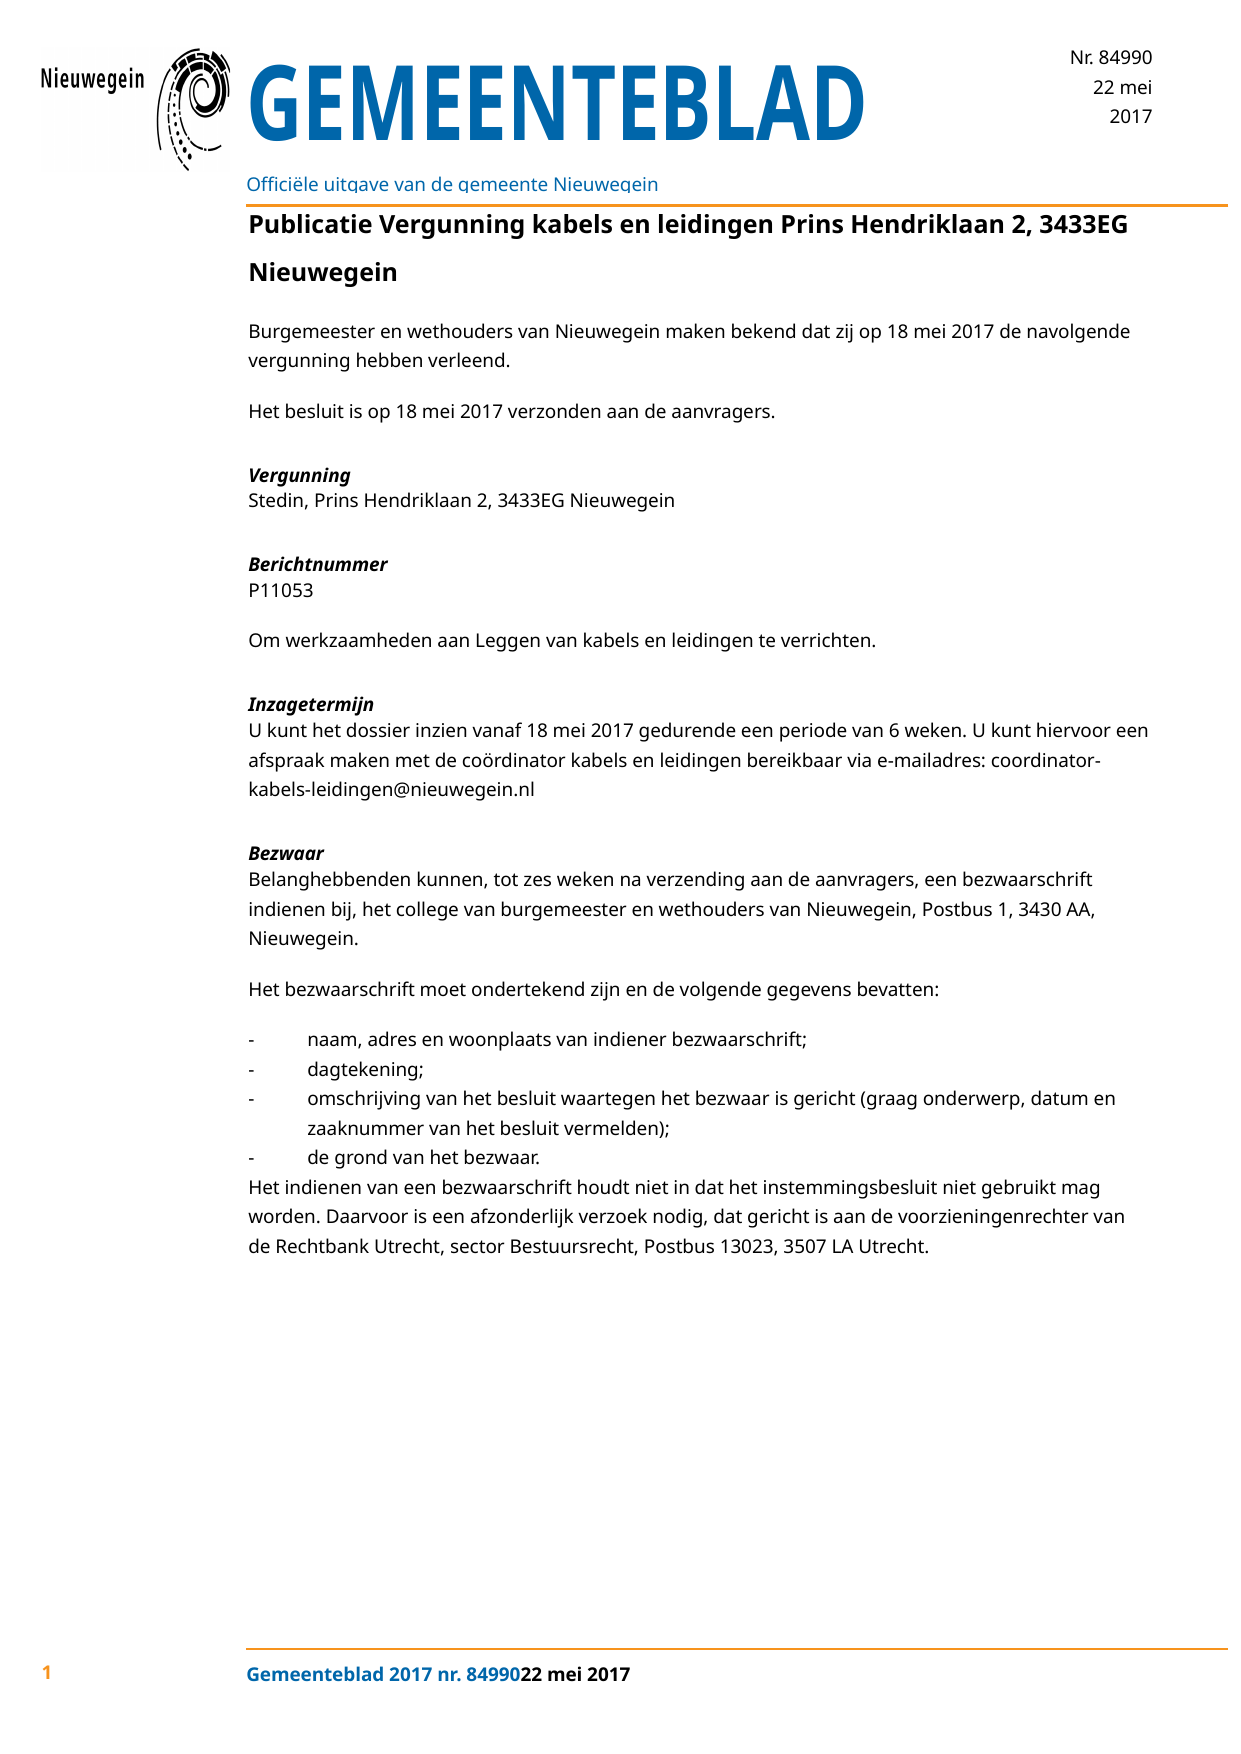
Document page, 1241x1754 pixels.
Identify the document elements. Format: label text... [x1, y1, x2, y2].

list dagtekening; [248, 1056, 1152, 1082]
text Publicatie Vergunning kabels en leidingen Prins Hendriklaan 2, 3433EG Nieuwegein [248, 207, 1152, 288]
text Het bezwaarschrift moet ondertekend zijn en de volgende gegevens bevatten: [248, 976, 1152, 1002]
list de grond van het bezwaar. [248, 1144, 1152, 1170]
text Stedin, Prins Hendriklaan 2, 3433EG Nieuwegein [248, 488, 1152, 513]
list omschrijving van het besluit waartegen het bezwaar is gericht (graag onderwerp, datum en zaaknummer van het besluit vermelden); [248, 1085, 1152, 1141]
text Het besluit is op 18 mei 2017 verzonden aan de aanvragers. [248, 398, 1152, 424]
list naam, adres en woonplaats van indiener bezwaarschrift; [248, 1026, 1152, 1052]
text Burgemeester en wethouders van Nieuwegein maken bekend dat zij op 18 mei 2017 de navolgende vergunning hebben verleend. [248, 318, 1152, 373]
text Berichtnummer [248, 552, 1152, 577]
text Inzagetermijn [248, 692, 1152, 717]
text U kunt het dossier inzien vanaf 18 mei 2017 gedurende een periode van 6 weken. U kunt hiervoor een afspraak maken met de coördinator kabels en leidingen bereikbaar via e-mailadres: coordinator-kabels-leidingen@nieuwegein.nl [248, 717, 1152, 802]
text Het indienen van een bezwaarschrift houdt niet in dat het instemmingsbesluit niet gebruikt mag worden. Daarvoor is een afzonderlijk verzoek nodig, dat gericht is aan de voorzieningenrechter van de Rechtbank Utrecht, sector Bestuursrecht, Postbus 13023, 3507 LA Utrecht. [248, 1174, 1152, 1259]
text Om werkzaamheden aan Leggen van kabels en leidingen te verrichten. [248, 628, 1152, 653]
text Vergunning [248, 462, 1152, 488]
text P11053 [248, 577, 1152, 603]
text Bezwaar [248, 841, 1152, 866]
picture [41, 47, 231, 172]
text Belanghebbenden kunnen, tot zes weken na verzending aan de aanvragers, een bezwaarschrift indienen bij, het college van burgemeester en wethouders van Nieuwegein, Postbus 1, 3430 AA, Nieuwegein. [248, 866, 1152, 951]
